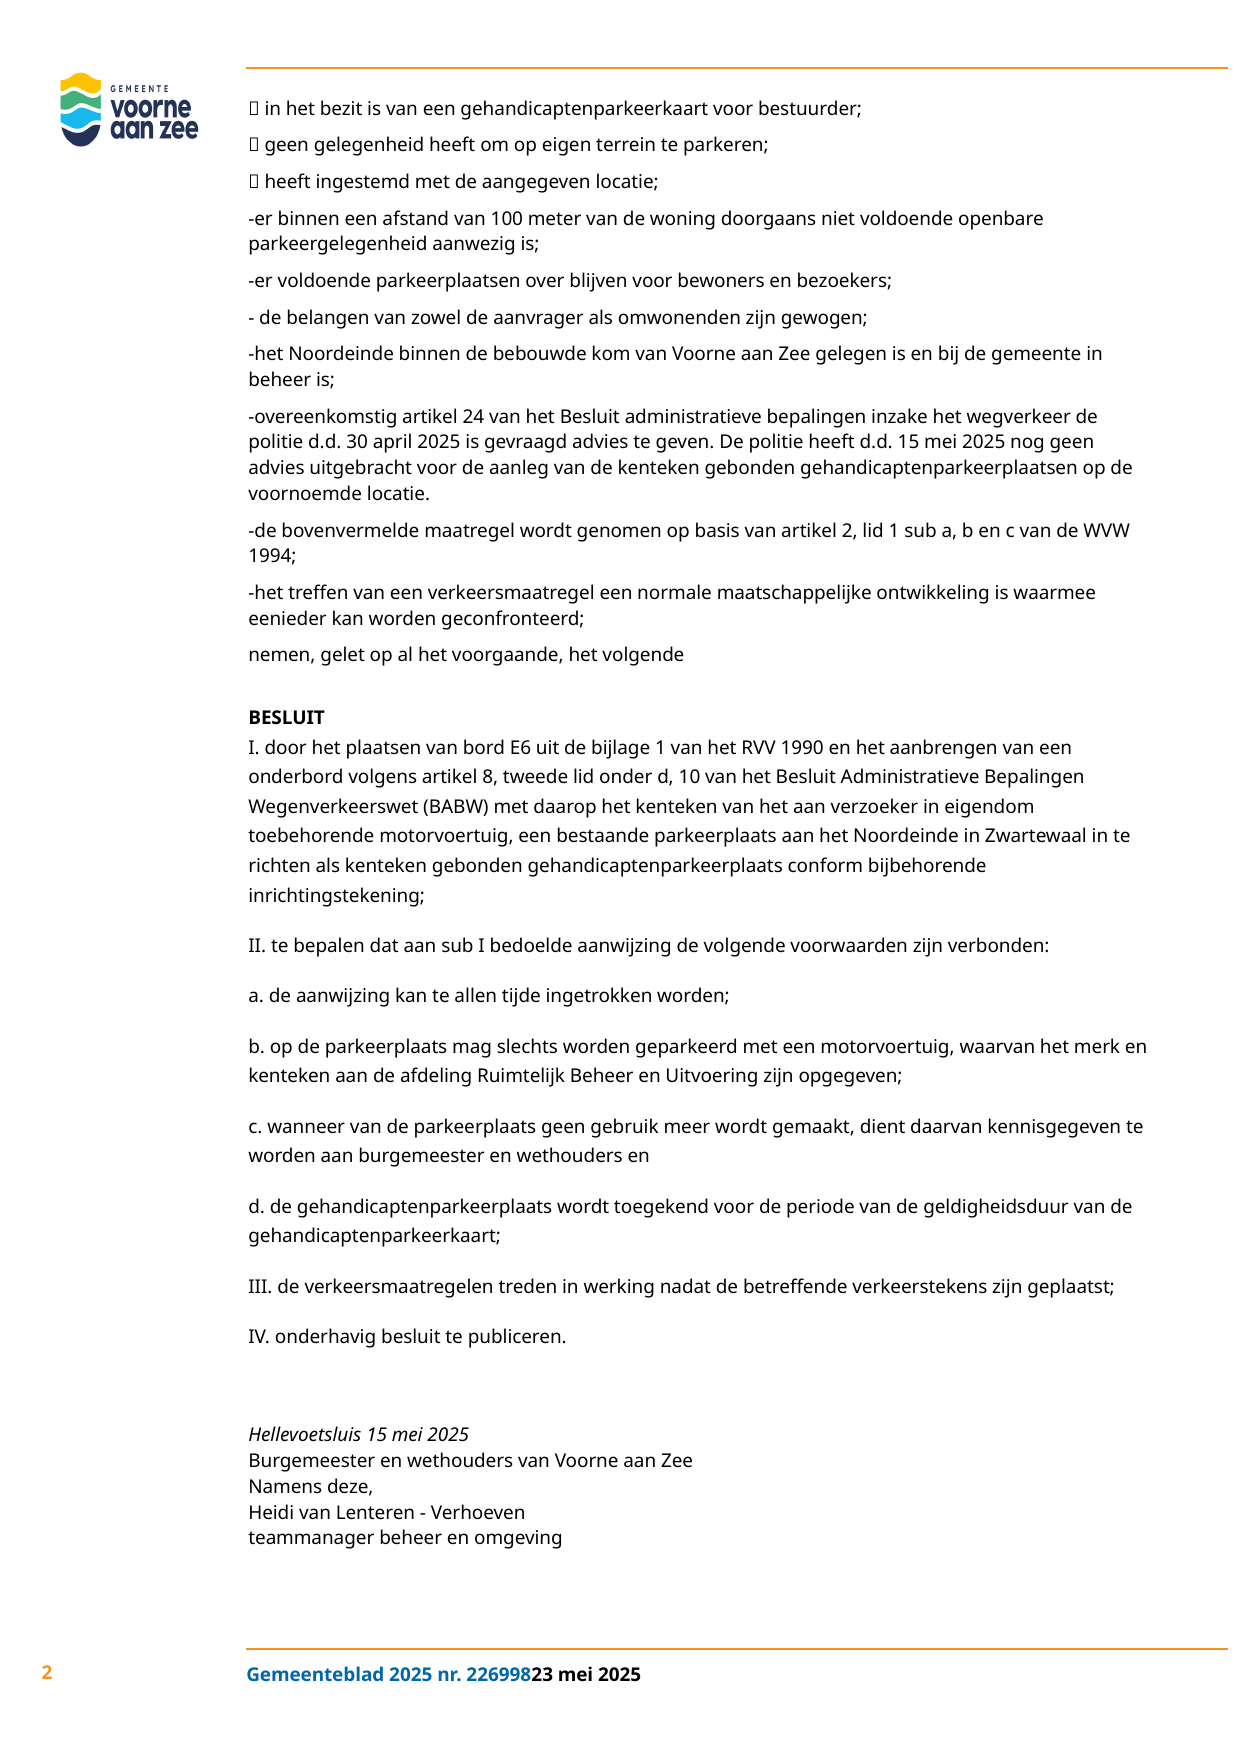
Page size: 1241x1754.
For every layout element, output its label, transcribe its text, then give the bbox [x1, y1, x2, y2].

text nemen, gelet op al het voorgaande, het volgende [248, 642, 1152, 667]
text  geen gelegenheid heeft om op eigen terrein te parkeren; [248, 131, 1152, 157]
picture [41, 47, 231, 172]
text Namens deze, [248, 1473, 1152, 1499]
text -het treffen van een verkeersmaatregel een normale maatschappelijke ontwikkeling is waarmee eenieder kan worden geconfronteerd; [248, 579, 1152, 631]
text -het Noordeinde binnen de bebouwde kom van Voorne aan Zee gelegen is en bij de gemeente in beheer is; [248, 341, 1152, 392]
text a. de aanwijzing kan te allen tijde ingetrokken worden; [248, 983, 1152, 1008]
text III. de verkeersmaatregelen treden in werking nadat de betreffende verkeerstekens zijn geplaatst; [248, 1273, 1152, 1299]
text Heidi van Lenteren - Verhoeven [248, 1499, 1152, 1524]
text -er binnen een afstand van 100 meter van de woning doorgaans niet voldoende openbare parkeergelegenheid aanwezig is; [248, 205, 1152, 256]
text b. op de parkeerplaats mag slechts worden geparkeerd met een motorvoertuig, waarvan het merk en kenteken aan de afdeling Ruimtelijk Beheer en Uitvoering zijn opgegeven; [248, 1033, 1152, 1088]
text c. wanneer van de parkeerplaats geen gebruik meer wordt gemaakt, dient daarvan kennisgegeven te worden aan burgemeester en wethouders en [248, 1113, 1152, 1168]
text d. de gehandicaptenparkeerplaats wordt toegekend voor de periode van de geldigheidsduur van de gehandicaptenparkeerkaart; [248, 1193, 1152, 1248]
text -er voldoende parkeerplaatsen over blijven voor bewoners en bezoekers; [248, 267, 1152, 293]
text BESLUIT [248, 704, 1152, 730]
text - de belangen van zowel de aanvrager als omwonenden zijn gewogen; [248, 304, 1152, 329]
text teammanager beheer en omgeving [248, 1524, 1152, 1550]
text  in het bezit is van een gehandicaptenparkeerkaart voor bestuurder; [248, 95, 1152, 121]
text II. te bepalen dat aan sub I bedoelde aanwijzing de volgende voorwaarden zijn verbonden: [248, 932, 1152, 958]
text Hellevoetsluis 15 mei 2025 [248, 1422, 1152, 1447]
text IV. onderhavig besluit te publiceren. [248, 1323, 1152, 1349]
text I. door het plaatsen van bord E6 uit de bijlage 1 van het RVV 1990 en het aanbrengen van een onderbord volgens artikel 8, tweede lid onder d, 10 van het Besluit Administratieve Bepalingen Wegenverkeerswet (BABW) met daarop het kenteken van het aan verzoeker in eigendom toebehorende motorvoertuig, een bestaande parkeerplaats aan het Noordeinde in Zwartewaal in te richten als kenteken gebonden gehandicaptenparkeerplaats conform bijbehorende inrichtingstekening; [248, 734, 1152, 907]
text  heeft ingestemd met de aangegeven locatie; [248, 168, 1152, 194]
text -overeenkomstig artikel 24 van het Besluit administratieve bepalingen inzake het wegverkeer de politie d.d. 30 april 2025 is gevraagd advies te geven. De politie heeft d.d. 15 mei 2025 nog geen advies uitgebracht voor de aanleg van de kenteken gebonden gehandicaptenparkeerplaatsen op de voornoemde locatie. [248, 403, 1152, 506]
text Burgemeester en wethouders van Voorne aan Zee [248, 1447, 1152, 1473]
text -de bovenvermelde maatregel wordt genomen op basis van artikel 2, lid 1 sub a, b en c van de WVW 1994; [248, 517, 1152, 568]
